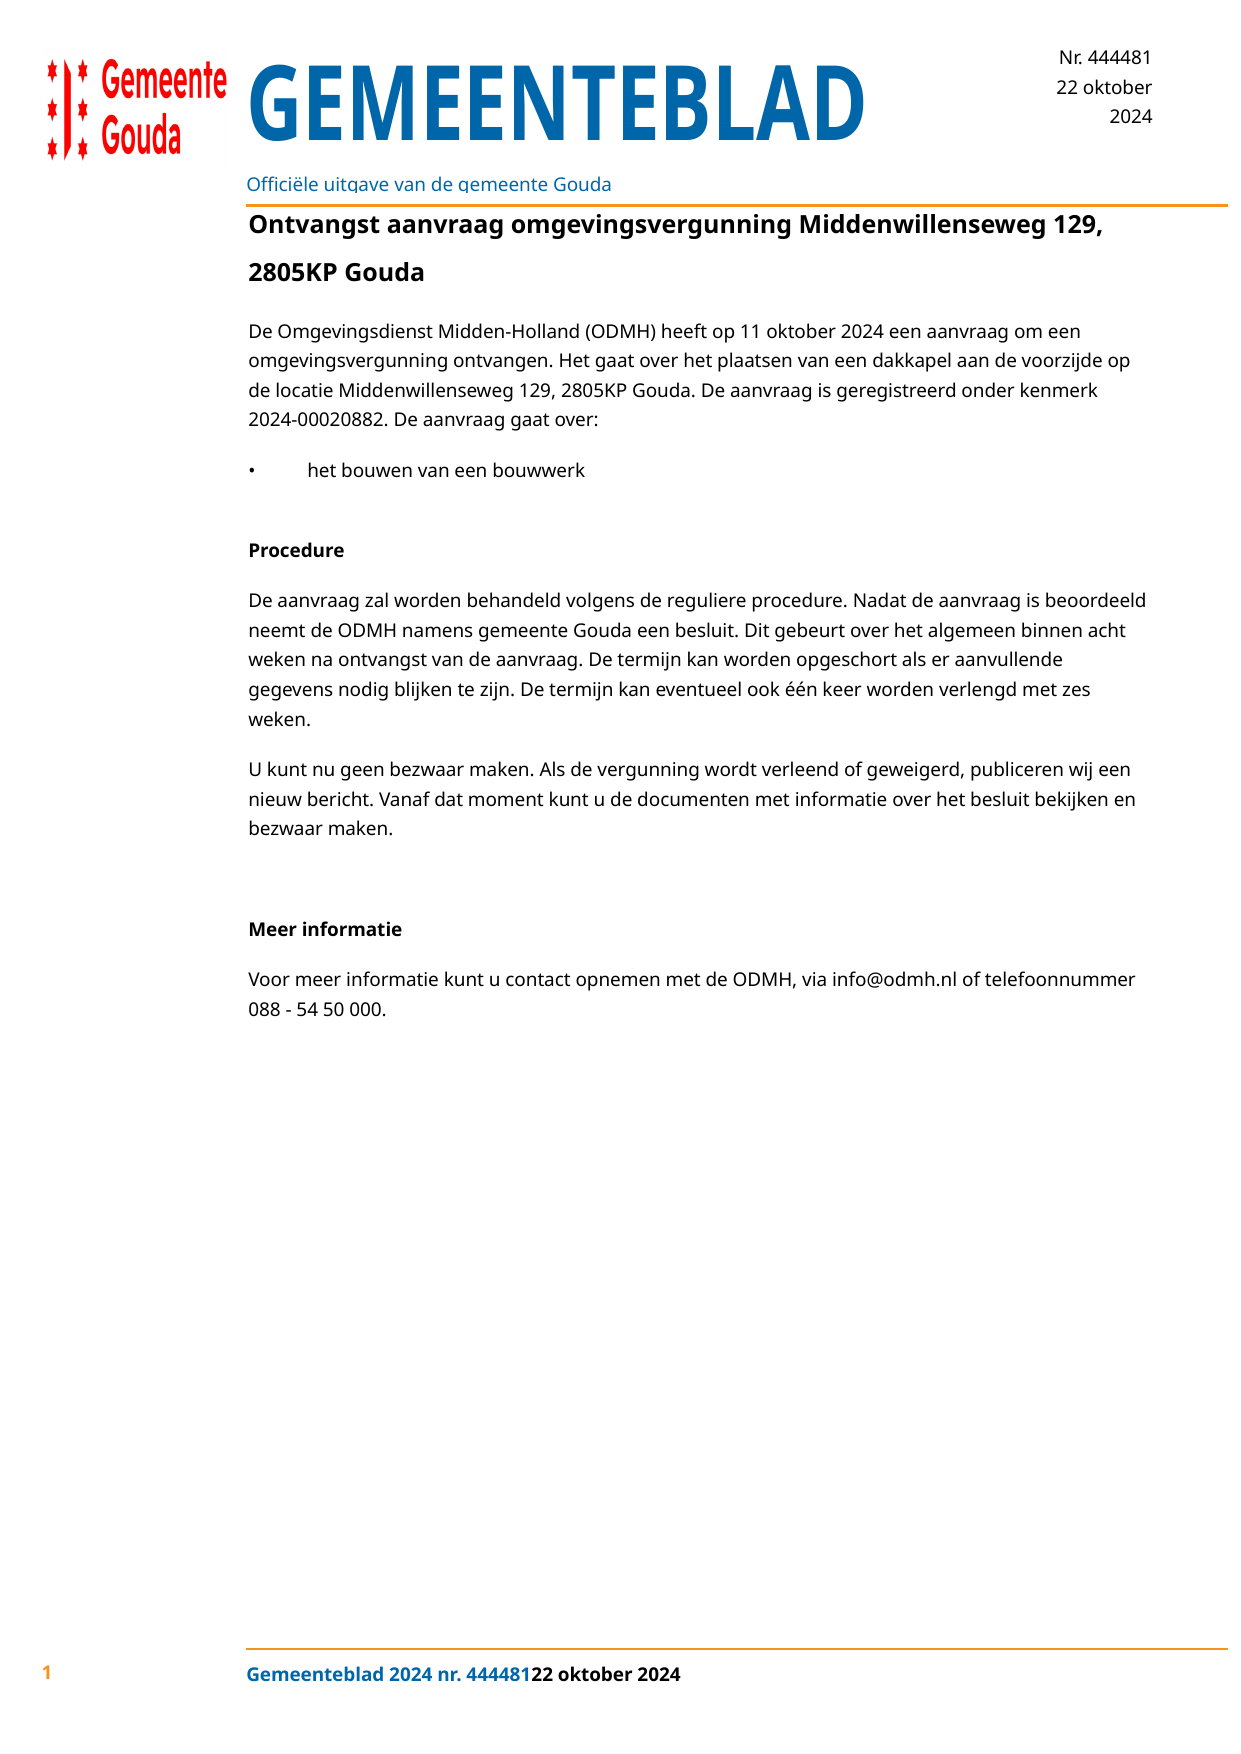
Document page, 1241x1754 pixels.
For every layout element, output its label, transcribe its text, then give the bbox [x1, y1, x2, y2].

text De Omgevingsdienst Midden-Holland (ODMH) heeft op 11 oktober 2024 een aanvraag om een omgevingsvergunning ontvangen. Het gaat over het plaatsen van een dakkapel aan de voorzijde op de locatie Middenwillenseweg 129, 2805KP Gouda. De aanvraag is geregistreerd onder kenmerk 2024-00020882. De aanvraag gaat over: [248, 318, 1152, 432]
picture [41, 47, 231, 172]
text Procedure [248, 537, 1152, 563]
text Meer informatie [248, 916, 1152, 942]
text Voor meer informatie kunt u contact opnemen met de ODMH, via info@odmh.nl of telefoonnummer 088 - 54 50 000. [248, 967, 1152, 1022]
text De aanvraag zal worden behandeld volgens de reguliere procedure. Nadat de aanvraag is beoordeeld neemt de ODMH namens gemeente Gouda een besluit. Dit gebeurt over het algemeen binnen acht weken na ontvangst van de aanvraag. De termijn kan worden opgeschort als er aanvullende gegevens nodig blijken te zijn. De termijn kan eventueel ook één keer worden verlengd met zes weken. [248, 587, 1152, 732]
text U kunt nu geen bezwaar maken. Als de vergunning wordt verleend of geweigerd, publiceren wij een nieuw bericht. Vanaf dat moment kunt u de documenten met informatie over het besluit bekijken en bezwaar maken. [248, 756, 1152, 841]
text Ontvangst aanvraag omgevingsvergunning Middenwillenseweg 129, 2805KP Gouda [248, 207, 1152, 288]
list het bouwen van een bouwwerk [248, 457, 1152, 483]
